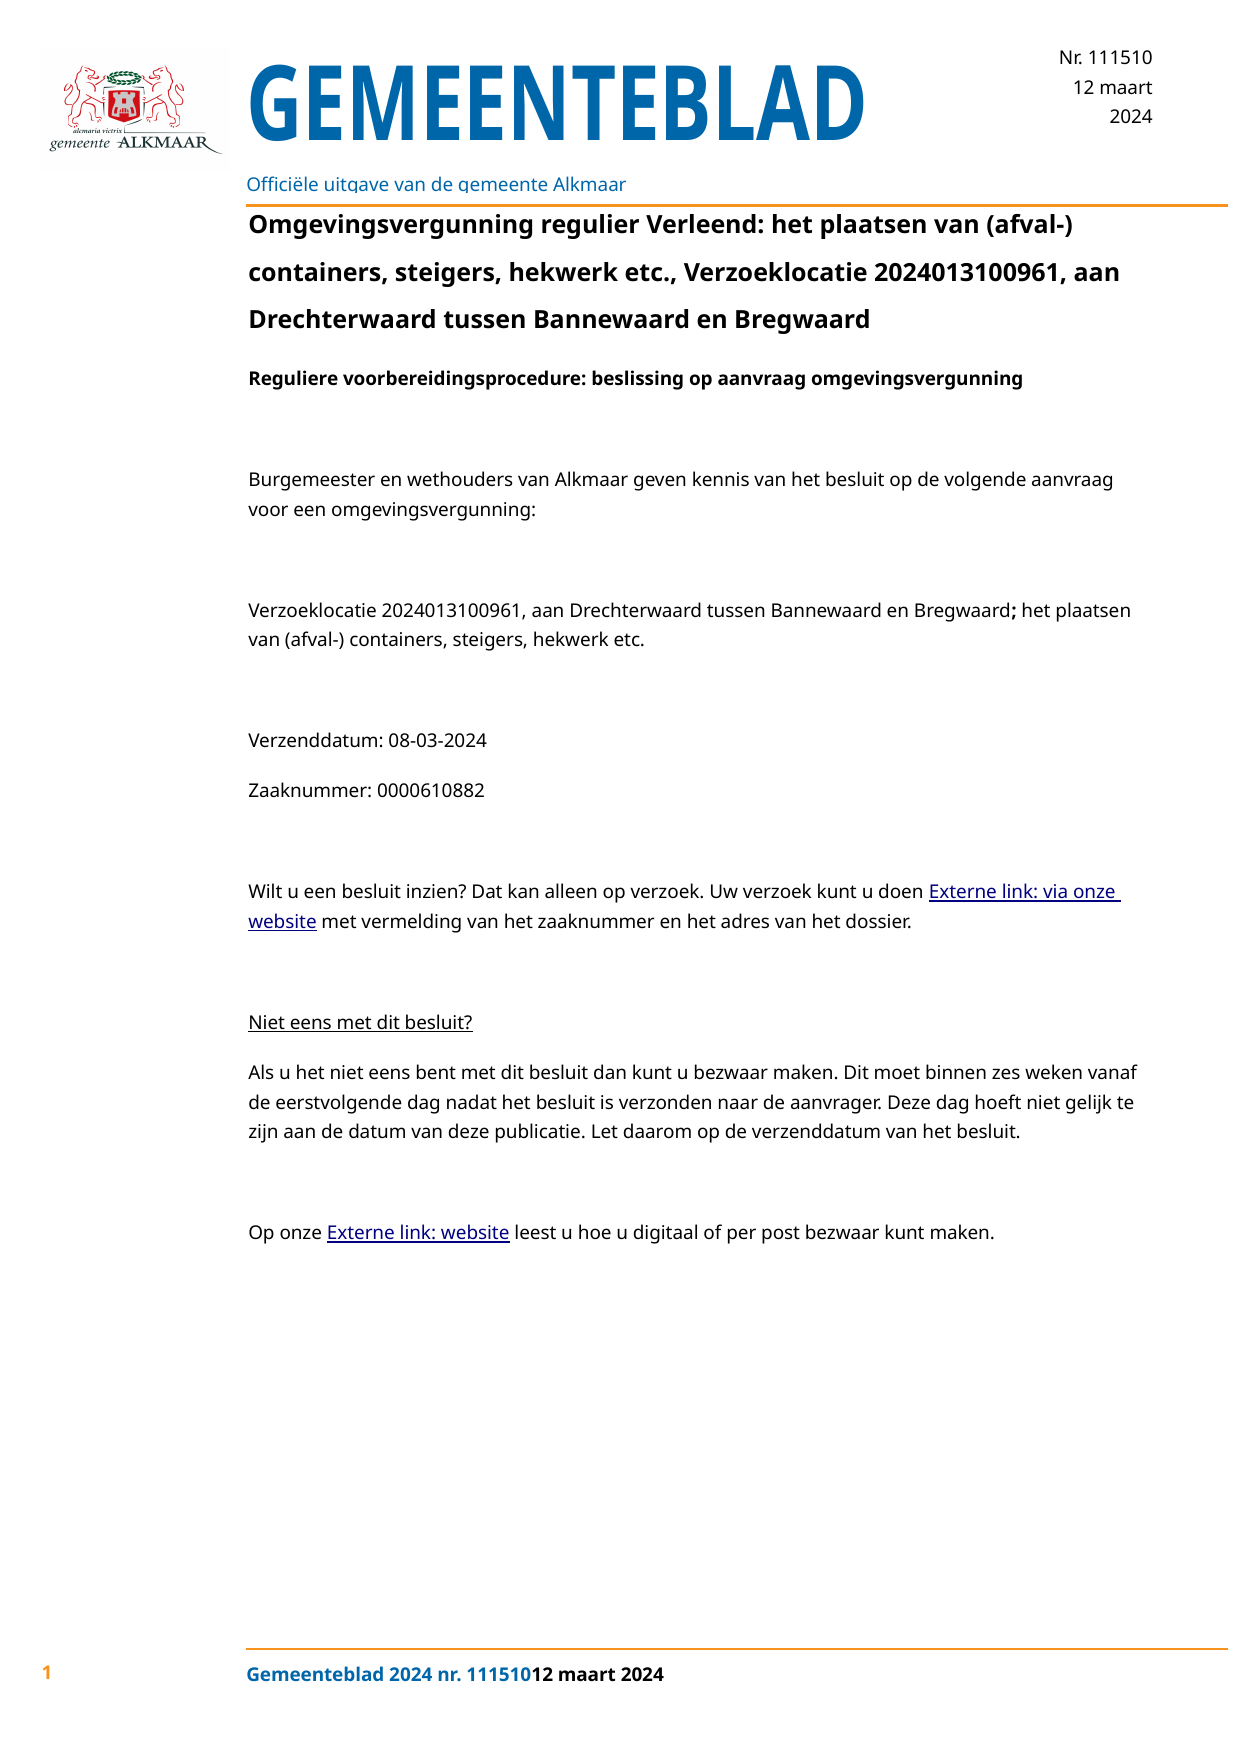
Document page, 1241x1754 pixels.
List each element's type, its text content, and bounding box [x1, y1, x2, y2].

picture [41, 47, 231, 172]
text Op onze Externe link: website leest u hoe u digitaal of per post bezwaar kunt maken. [248, 1219, 1152, 1245]
text Zaaknummer: 0000610882 [248, 778, 1152, 803]
text Niet eens met dit besluit? [248, 1009, 1152, 1034]
text Verzoeklocatie 2024013100961, aan Drechterwaard tussen Bannewaard en Bregwaard; het plaatsen van (afval-) containers, steigers, hekwerk etc. [248, 597, 1152, 652]
text Wilt u een besluit inzien? Dat kan alleen op verzoek. Uw verzoek kunt u doen Externe link: via onze website met vermelding van het zaaknummer en het adres van het dossier. [248, 878, 1152, 934]
text Verzenddatum: 08-03-2024 [248, 727, 1152, 753]
text Burgemeester en wethouders van Alkmaar geven kennis van het besluit op de volgende aanvraag voor een omgevingsvergunning: [248, 466, 1152, 522]
text Reguliere voorbereidingsprocedure: beslissing op aanvraag omgevingsvergunning [248, 366, 1152, 391]
text Omgevingsvergunning regulier Verleend: het plaatsen van (afval-) containers, steigers, hekwerk etc., Verzoeklocatie 2024013100961, aan Drechterwaard tussen Bannewaard en Bregwaard [248, 207, 1152, 336]
text Als u het niet eens bent met dit besluit dan kunt u bezwaar maken. Dit moet binnen zes weken vanaf de eerstvolgende dag nadat het besluit is verzonden naar de aanvrager. Deze dag hoeft niet gelijk te zijn aan de datum van deze publicatie. Let daarom op de verzenddatum van het besluit. [248, 1059, 1152, 1144]
